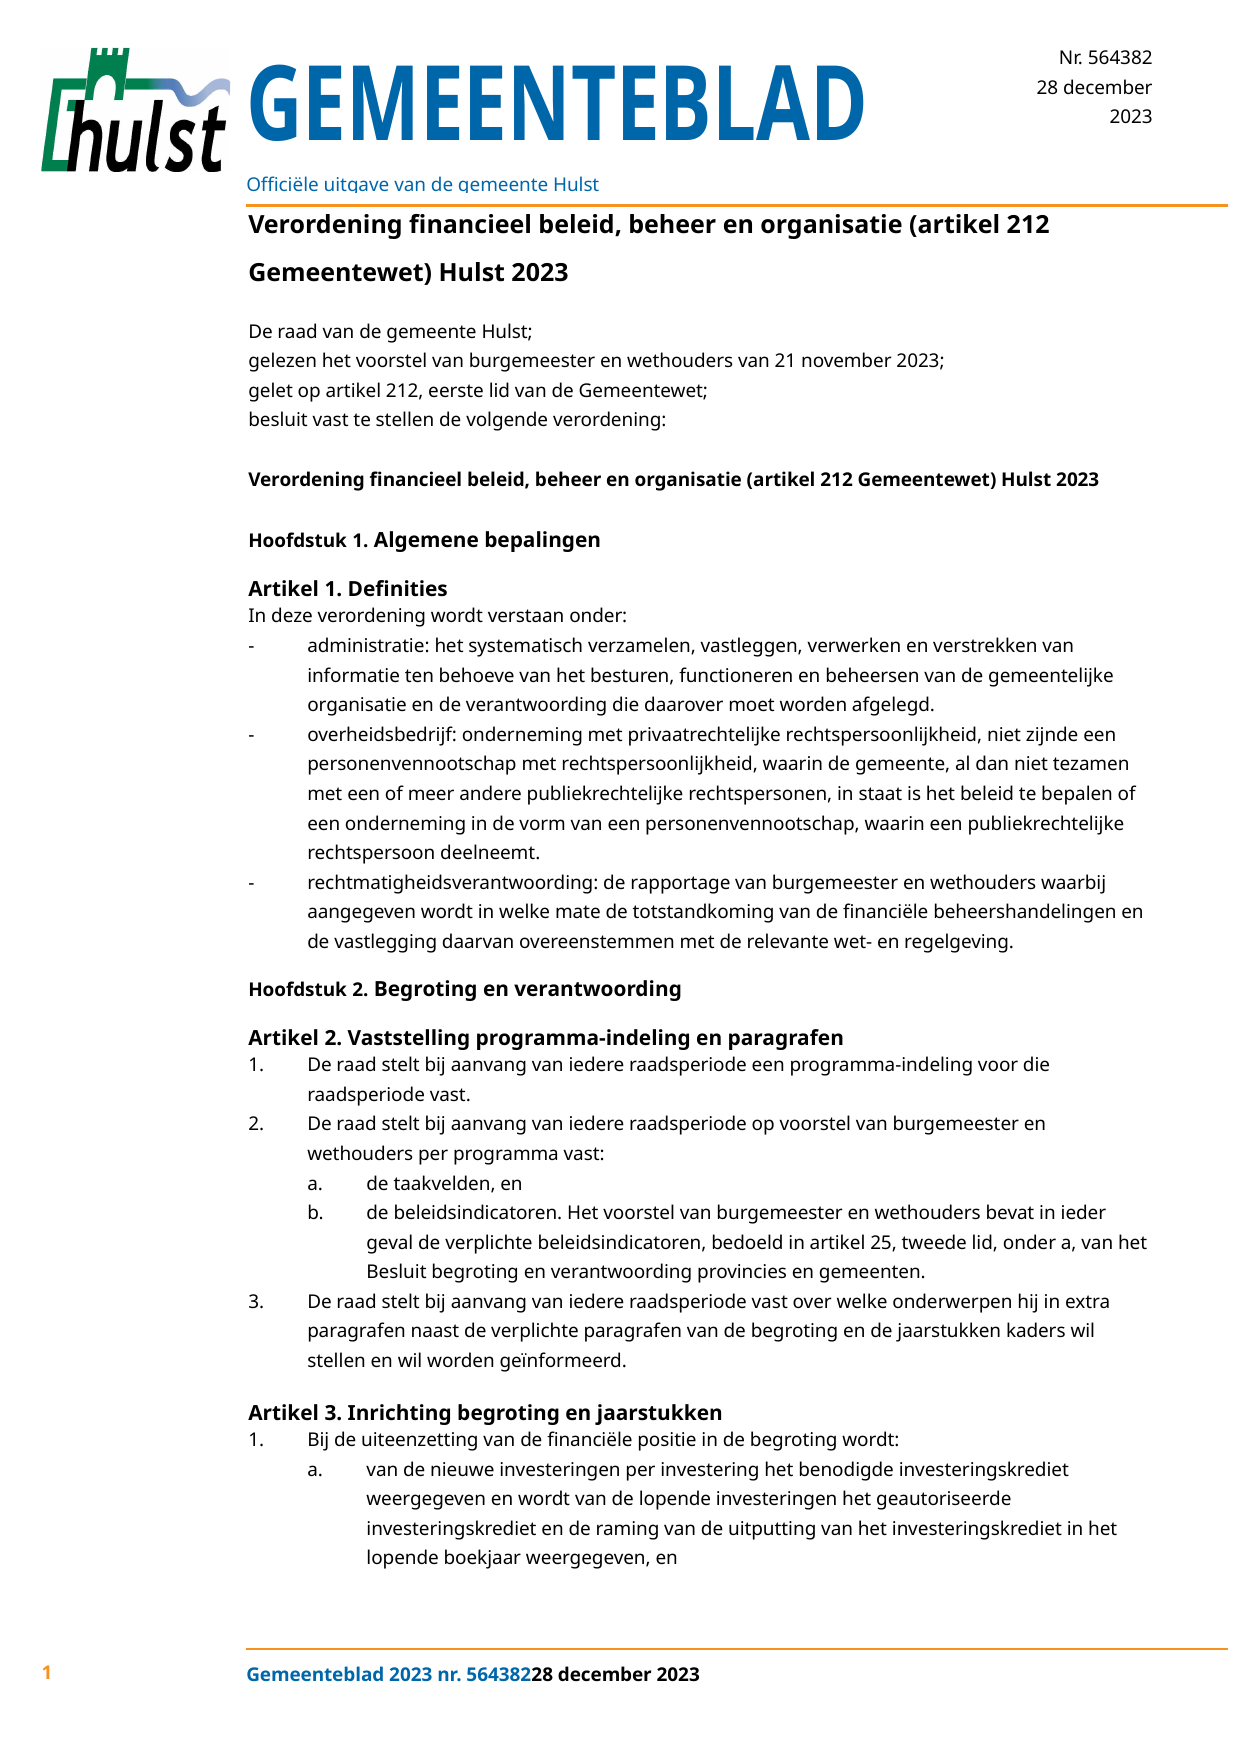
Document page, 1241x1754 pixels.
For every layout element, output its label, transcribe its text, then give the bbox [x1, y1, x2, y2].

text Artikel 1. Definities [248, 574, 1152, 603]
text gelezen het voorstel van burgemeester en wethouders van 21 november 2023; [248, 347, 1152, 373]
list De raad stelt bij aanvang van iedere raadsperiode een programma-indeling voor die raadsperiode vast. [248, 1051, 1152, 1107]
list administratie: het systematisch verzamelen, vastleggen, verwerken en verstrekken van informatie ten behoeve van het besturen, functioneren en beheersen van de gemeentelijke organisatie en de verantwoording die daarover moet worden afgelegd. [248, 632, 1152, 717]
list rechtmatigheidsverantwoording: de rapportage van burgemeester en wethouders waarbij aangegeven wordt in welke mate de totstandkoming van de financiële beheershandelingen en de vastlegging daarvan overeenstemmen met de relevante wet- en regelgeving. [248, 869, 1152, 954]
text besluit vast te stellen de volgende verordening: [248, 407, 1152, 432]
picture [41, 47, 231, 172]
text gelet op artikel 212, eerste lid van de Gemeentewet; [248, 377, 1152, 403]
text Hoofdstuk 2. Begroting en verantwoording [248, 974, 1152, 1002]
text In deze verordening wordt verstaan onder: [248, 603, 1152, 628]
list de beleidsindicatoren. Het voorstel van burgemeester en wethouders bevat in ieder geval de verplichte beleidsindicatoren, bedoeld in artikel 25, tweede lid, onder a, van het Besluit begroting en verantwoording provincies en gemeenten. [307, 1199, 1152, 1284]
list van de nieuwe investeringen per investering het benodigde investeringskrediet weergegeven en wordt van de lopende investeringen het geautoriseerde investeringskrediet en de raming van de uitputting van het investeringskrediet in het lopende boekjaar weergegeven, en [307, 1456, 1152, 1570]
text Artikel 3. Inrichting begroting en jaarstukken [248, 1398, 1152, 1426]
list overheidsbedrijf: onderneming met privaatrechtelijke rechtspersoonlijkheid, niet zijnde een personenvennootschap met rechtspersoonlijkheid, waarin de gemeente, al dan niet tezamen met een of meer andere publiekrechtelijke rechtspersonen, in staat is het beleid te bepalen of een onderneming in de vorm van een personenvennootschap, waarin een publiekrechtelijke rechtspersoon deelneemt. [248, 721, 1152, 865]
text Artikel 2. Vaststelling programma-indeling en paragrafen [248, 1023, 1152, 1051]
list de taakvelden, en [307, 1170, 1152, 1196]
text Verordening financieel beleid, beheer en organisatie (artikel 212 Gemeentewet) Hulst 2023 [248, 207, 1152, 288]
list Bij de uiteenzetting van de financiële positie in de begroting wordt: [248, 1426, 1152, 1452]
text Verordening financieel beleid, beheer en organisatie (artikel 212 Gemeentewet) Hulst 2023 [248, 466, 1152, 492]
list De raad stelt bij aanvang van iedere raadsperiode vast over welke onderwerpen hij in extra paragrafen naast de verplichte paragrafen van de begroting en de jaarstukken kaders wil stellen en wil worden geïnformeerd. [248, 1288, 1152, 1373]
list De raad stelt bij aanvang van iedere raadsperiode op voorstel van burgemeester en wethouders per programma vast: [248, 1111, 1152, 1166]
text Hoofdstuk 1. Algemene bepalingen [248, 525, 1152, 553]
text De raad van de gemeente Hulst; [248, 318, 1152, 344]
